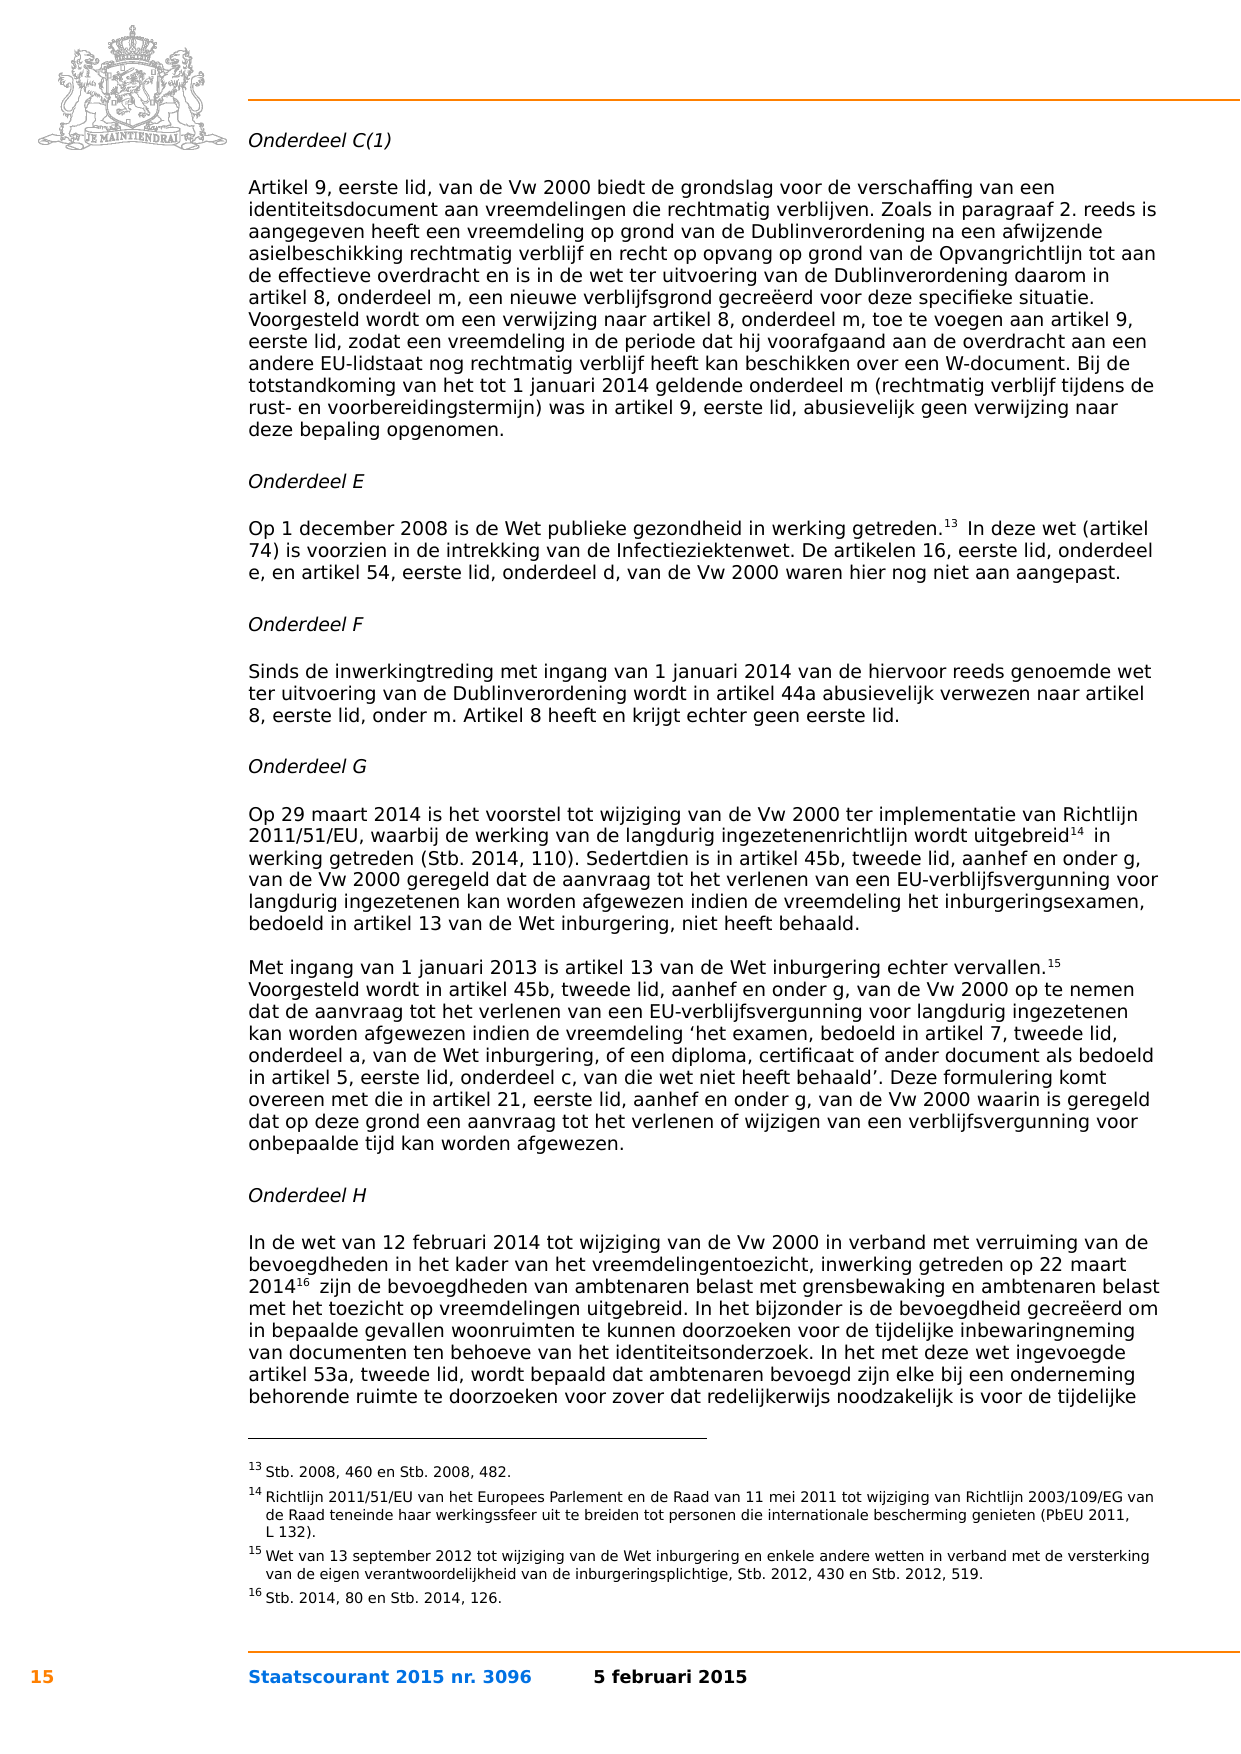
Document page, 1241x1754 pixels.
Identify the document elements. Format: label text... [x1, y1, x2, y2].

text Artikel 9, eerste lid, van de Vw 2000 biedt de grondslag voor de verschaffing van een identiteitsdocument aan vreemdelingen die rechtmatig verblijven. Zoals in paragraaf 2. reeds is aangegeven heeft een vreemdeling op grond van de Dublinverordening na een afwijzende asielbeschikking rechtmatig verblijf en recht op opvang op grond van de Opvangrichtlijn tot aan de effectieve overdracht en is in de wet ter uitvoering van de Dublinverordening daarom in artikel 8, onderdeel m, een nieuwe verblijfsgrond gecreëerd voor deze specifieke situatie. Voorgesteld wordt om een verwijzing naar artikel 8, onderdeel m, toe te voegen aan artikel 9, eerste lid, zodat een vreemdeling in de periode dat hij voorafgaand aan de overdracht aan een andere EU-lidstaat nog rechtmatig verblijf heeft kan beschikken over een W-document. Bij de totstandkoming van het tot 1 januari 2014 geldende onderdeel m (rechtmatig verblijf tijdens de rust- en voorbereidingstermijn) was in artikel 9, eerste lid, abusievelijk geen verwijzing naar deze bepaling opgenomen. [248, 177, 1163, 441]
text Wet van 13 september 2012 tot wijziging van de Wet inburgering en enkele andere wetten in verband met de versterking van de eigen verantwoordelijkheid van de inburgeringsplichtige, Stb. 2012, 430 en Stb. 2012, 519. [248, 1544, 1163, 1583]
subtitle Onderdeel G [248, 756, 1163, 778]
text Met ingang van 1 januari 2013 is artikel 13 van de Wet inburgering echter vervallen. Voorgesteld wordt in artikel 45b, tweede lid, aanhef en onder g, van de Vw 2000 op te nemen dat de aanvraag tot het verlenen van een EU-verblijfsvergunning voor langdurig ingezetenen kan worden afgewezen indien de vreemdeling ‘het examen, bedoeld in artikel 7, tweede lid, onderdeel a, van de Wet inburgering, of een diploma, certificaat of ander document als bedoeld in artikel 5, eerste lid, onderdeel c, van die wet niet heeft behaald’. Deze formulering komt overeen met die in artikel 21, eerste lid, aanhef en onder g, van de Vw 2000 waarin is geregeld dat op deze grond een aanvraag tot het verlenen of wijzigen van een verblijfsvergunning voor onbepaalde tijd kan worden afgewezen. [248, 957, 1163, 1155]
subtitle Onderdeel E [248, 471, 1163, 493]
picture [38, 25, 227, 150]
text Stb. 2014, 80 en Stb. 2014, 126. [248, 1586, 1163, 1608]
text Stb. 2008, 460 en Stb. 2008, 482. [248, 1460, 1163, 1482]
text In de wet van 12 februari 2014 tot wijziging van de Vw 2000 in verband met verruiming van de bevoegdheden in het kader van het vreemdelingentoezicht, inwerking getreden op 22 maart 2014 zijn de bevoegdheden van ambtenaren belast met grensbewaking en ambtenaren belast met het toezicht op vreemdelingen uitgebreid. In het bijzonder is de bevoegdheid gecreëerd om in bepaalde gevallen woonruimten te kunnen doorzoeken voor de tijdelijke inbewaringneming van documenten ten behoeve van het identiteitsonderzoek. In het met deze wet ingevoegde artikel 53a, tweede lid, wordt bepaald dat ambtenaren bevoegd zijn elke bij een onderneming behorende ruimte te doorzoeken voor zover dat redelijkerwijs noodzakelijk is voor de tijdelijke [248, 1232, 1163, 1408]
text Richtlijn 2011/51/EU van het Europees Parlement en de Raad van 11 mei 2011 tot wijziging van Richtlijn 2003/109/EG van de Raad teneinde haar werkingssfeer uit te breiden tot personen die internationale bescherming genieten (PbEU 2011, L 132). [248, 1485, 1163, 1541]
subtitle Onderdeel C(1) [248, 130, 1163, 152]
text Sinds de inwerkingtreding met ingang van 1 januari 2014 van de hiervoor reeds genoemde wet ter uitvoering van de Dublinverordening wordt in artikel 44a abusievelijk verwezen naar artikel 8, eerste lid, onder m. Artikel 8 heeft en krijgt echter geen eerste lid. [248, 661, 1163, 726]
text Op 29 maart 2014 is het voorstel tot wijziging van de Vw 2000 ter implementatie van Richtlijn 2011/51/EU, waarbij de werking van de langdurig ingezetenenrichtlijn wordt uitgebreid in werking getreden (Stb. 2014, 110). Sedertdien is in artikel 45b, tweede lid, aanhef en onder g, van de Vw 2000 geregeld dat de aanvraag tot het verlenen van een EU-verblijfsvergunning voor langdurig ingezetenen kan worden afgewezen indien de vreemdeling het inburgeringsexamen, bedoeld in artikel 13 van de Wet inburgering, niet heeft behaald. [248, 803, 1163, 935]
subtitle Onderdeel F [248, 613, 1163, 636]
text Op 1 december 2008 is de Wet publieke gezondheid in werking getreden. In deze wet (artikel 74) is voorzien in de intrekking van de Infectieziektenwet. De artikelen 16, eerste lid, onderdeel e, en artikel 54, eerste lid, onderdeel d, van de Vw 2000 waren hier nog niet aan aangepast. [248, 518, 1163, 583]
subtitle Onderdeel H [248, 1185, 1163, 1207]
